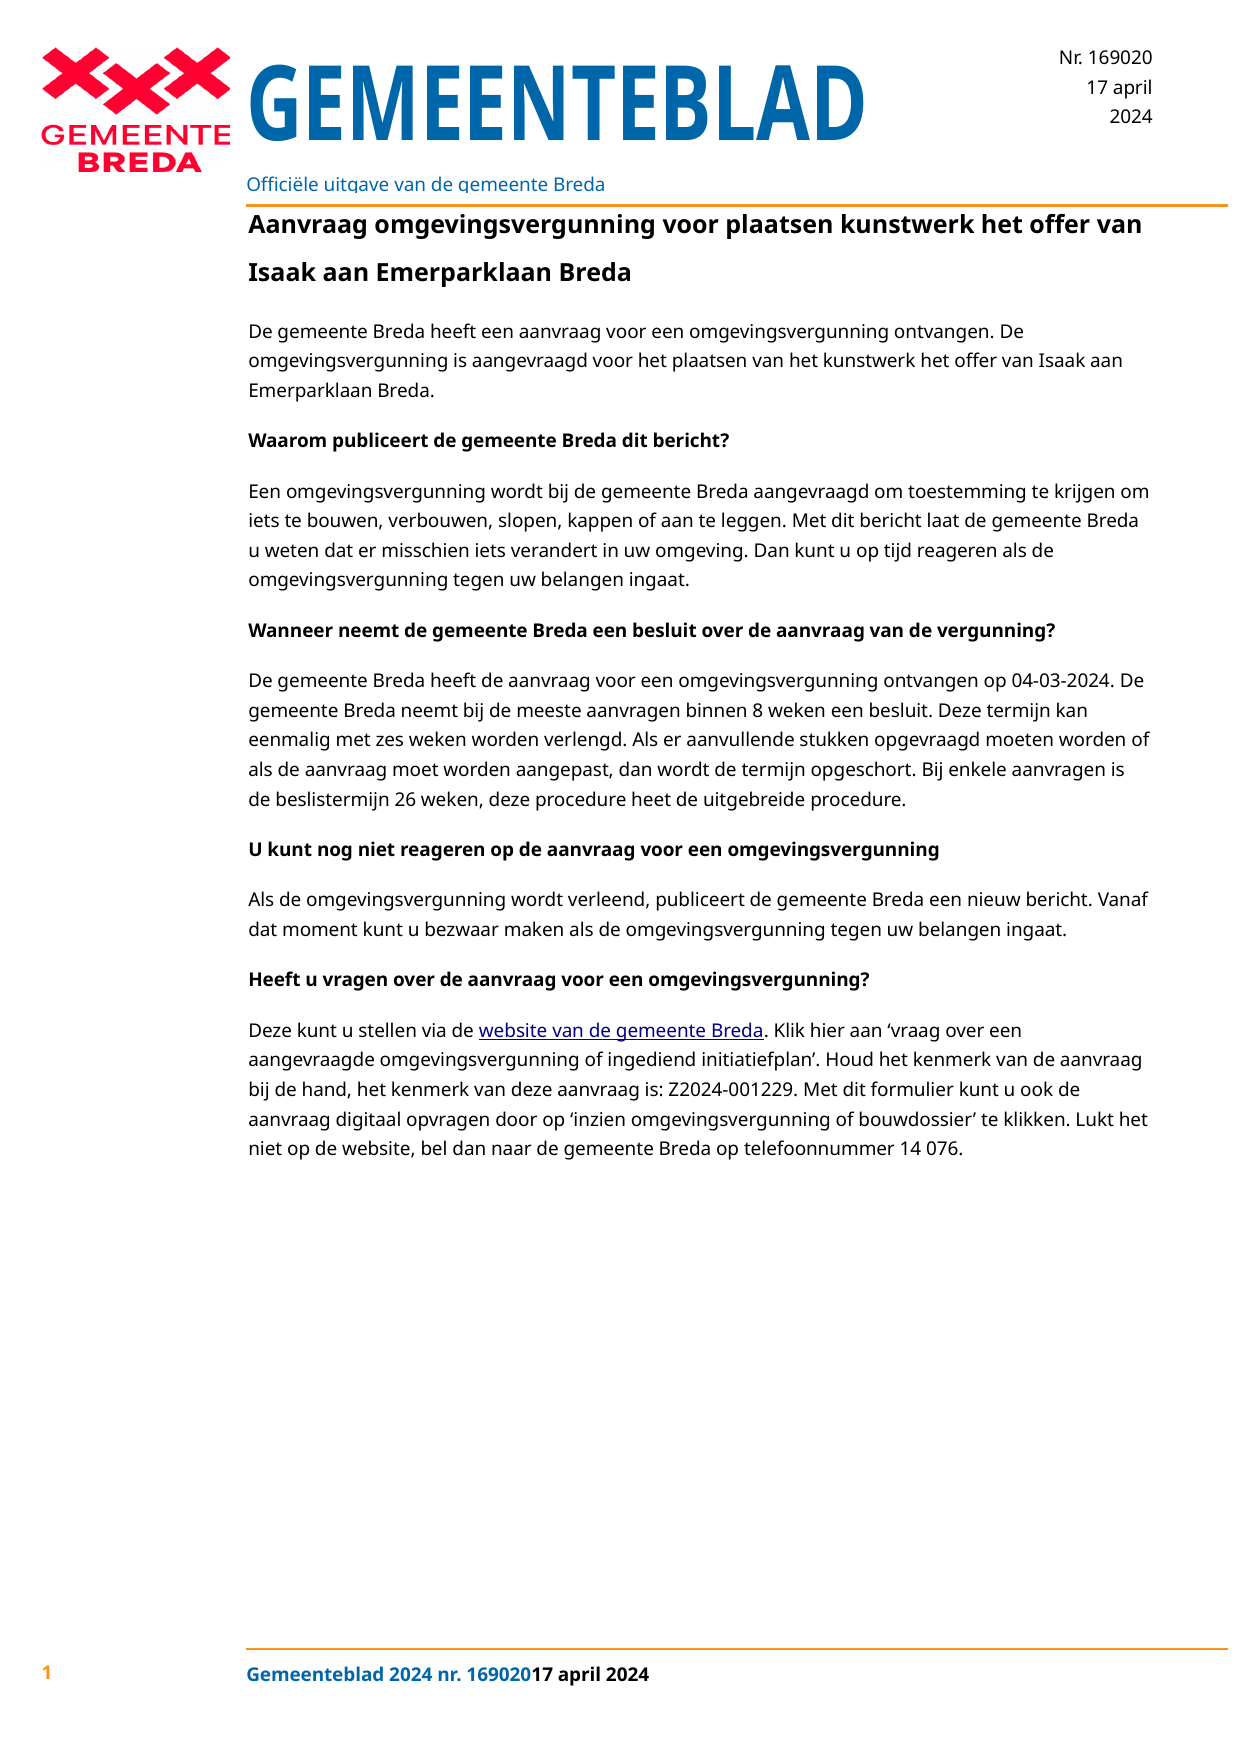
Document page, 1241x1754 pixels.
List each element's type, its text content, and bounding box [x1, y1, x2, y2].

text U kunt nog niet reageren op de aanvraag voor een omgevingsvergunning [248, 836, 1152, 862]
text Een omgevingsvergunning wordt bij de gemeente Breda aangevraagd om toestemming te krijgen om iets te bouwen, verbouwen, slopen, kappen of aan te leggen. Met dit bericht laat de gemeente Breda u weten dat er misschien iets verandert in uw omgeving. Dan kunt u op tijd reageren als de omgevingsvergunning tegen uw belangen ingaat. [248, 478, 1152, 592]
text Deze kunt u stellen via de website van de gemeente Breda. Klik hier aan ‘vraag over een aangevraagde omgevingsvergunning of ingediend initiatiefplan’. Houd het kenmerk van de aanvraag bij de hand, het kenmerk van deze aanvraag is: Z2024-001229. Met dit formulier kunt u ook de aanvraag digitaal opvragen door op ‘inzien omgevingsvergunning of bouwdossier’ te klikken. Lukt het niet op de website, bel dan naar de gemeente Breda op telefoonnummer 14 076. [248, 1017, 1152, 1161]
text Waarom publiceert de gemeente Breda dit bericht? [248, 427, 1152, 453]
text Heeft u vragen over de aanvraag voor een omgevingsvergunning? [248, 967, 1152, 992]
text De gemeente Breda heeft een aanvraag voor een omgevingsvergunning ontvangen. De omgevingsvergunning is aangevraagd voor het plaatsen van het kunstwerk het offer van Isaak aan Emerparklaan Breda. [248, 318, 1152, 403]
text De gemeente Breda heeft de aanvraag voor een omgevingsvergunning ontvangen op 04-03-2024. De gemeente Breda neemt bij de meeste aanvragen binnen 8 weken een besluit. Deze termijn kan eenmalig met zes weken worden verlengd. Als er aanvullende stukken opgevraagd moeten worden of als de aanvraag moet worden aangepast, dan wordt de termijn opgeschort. Bij enkele aanvragen is de beslistermijn 26 weken, deze procedure heet de uitgebreide procedure. [248, 667, 1152, 812]
picture [41, 47, 231, 172]
text Aanvraag omgevingsvergunning voor plaatsen kunstwerk het offer van Isaak aan Emerparklaan Breda [248, 207, 1152, 288]
text Wanneer neemt de gemeente Breda een besluit over de aanvraag van de vergunning? [248, 617, 1152, 643]
text Als de omgevingsvergunning wordt verleend, publiceert de gemeente Breda een nieuw bericht. Vanaf dat moment kunt u bezwaar maken als de omgevingsvergunning tegen uw belangen ingaat. [248, 887, 1152, 942]
